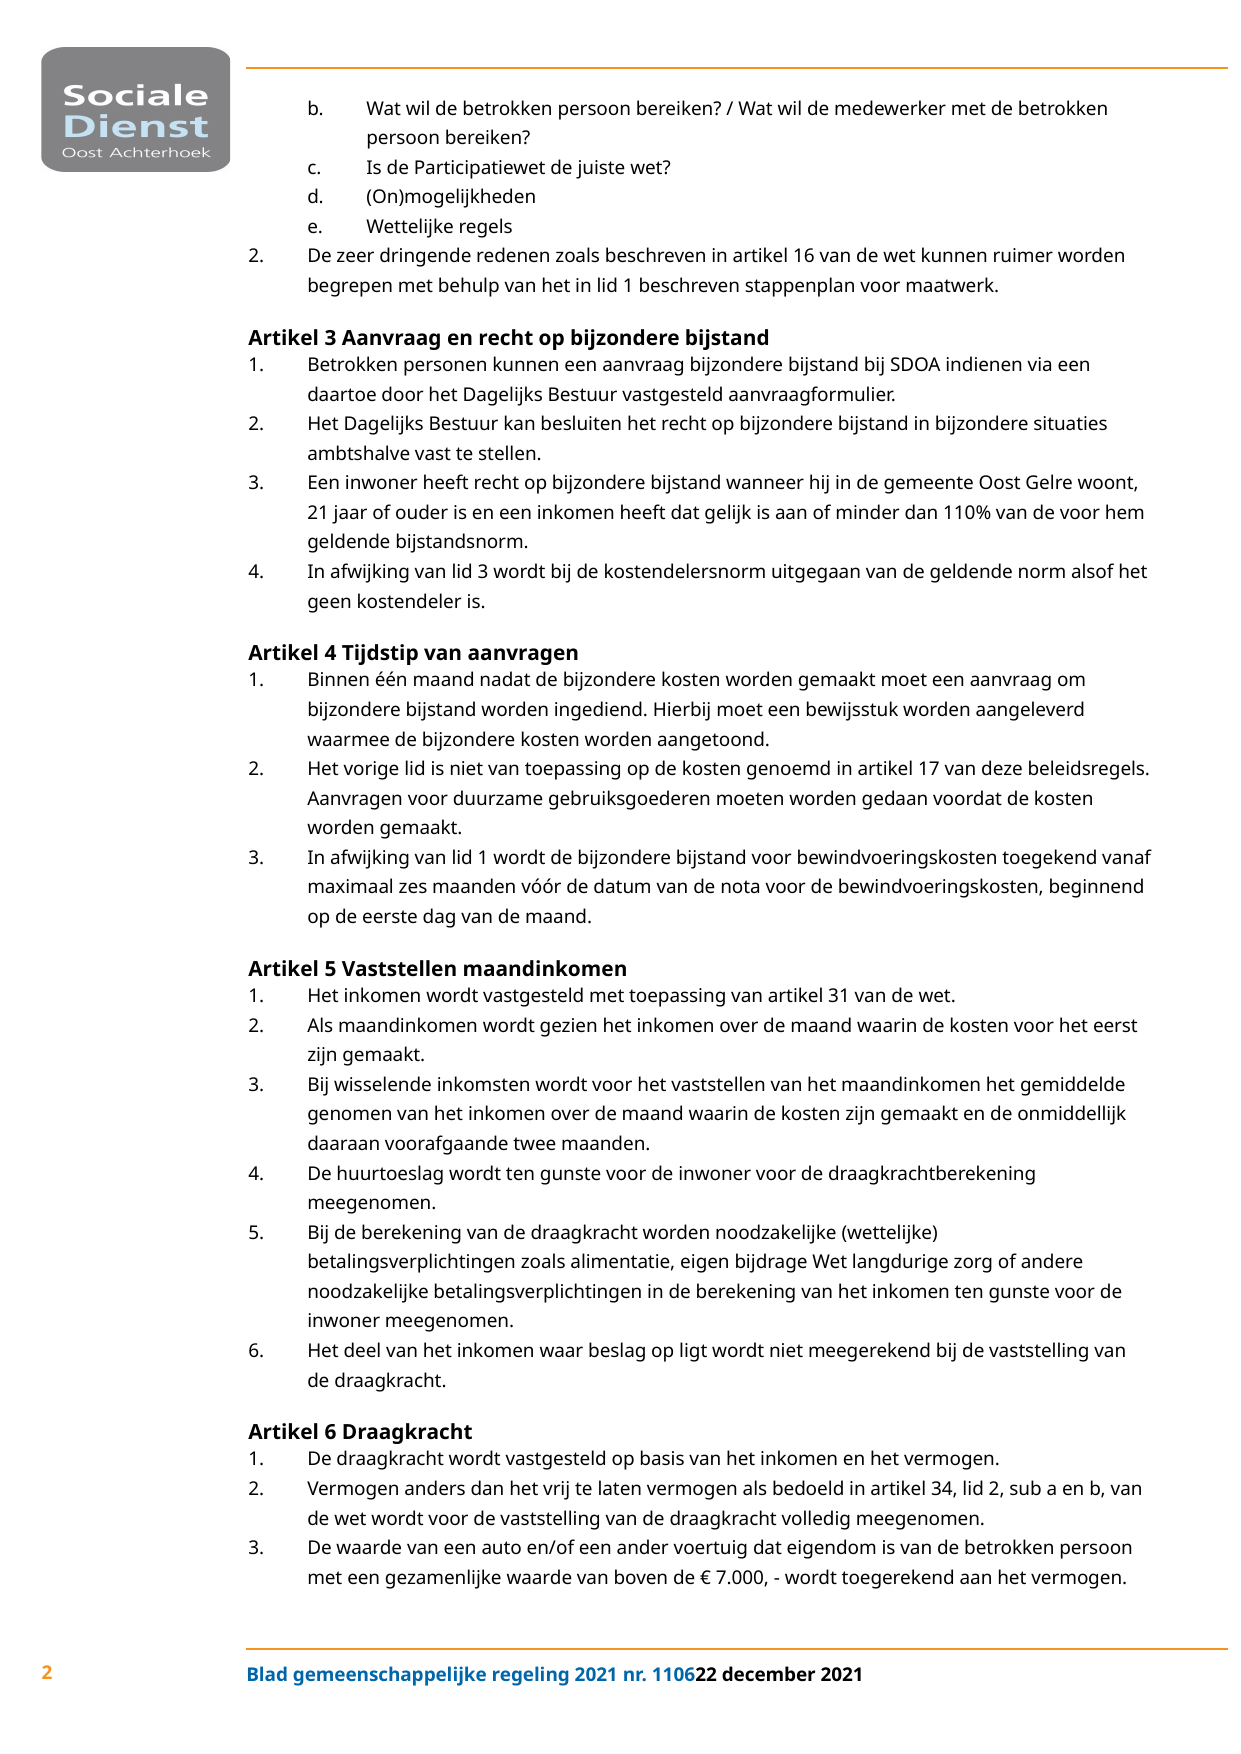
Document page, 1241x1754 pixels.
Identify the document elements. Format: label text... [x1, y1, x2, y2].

list Betrokken personen kunnen een aanvraag bijzondere bijstand bij SDOA indienen via een daartoe door het Dagelijks Bestuur vastgesteld aanvraagformulier. [248, 351, 1152, 406]
list Binnen één maand nadat de bijzondere kosten worden gemaakt moet een aanvraag om bijzondere bijstand worden ingediend. Hierbij moet een bewijsstuk worden aangeleverd waarmee de bijzondere kosten worden aangetoond. [248, 667, 1152, 752]
picture [41, 47, 231, 172]
list In afwijking van lid 1 wordt de bijzondere bijstand voor bewindvoeringskosten toegekend vanaf maximaal zes maanden vóór de datum van de nota voor de bewindvoeringskosten, beginnend op de eerste dag van de maand. [248, 844, 1152, 929]
list Het Dagelijks Bestuur kan besluiten het recht op bijzondere bijstand in bijzondere situaties ambtshalve vast te stellen. [248, 410, 1152, 466]
list Is de Participatiewet de juiste wet? [307, 154, 1152, 180]
list Als maandinkomen wordt gezien het inkomen over de maand waarin de kosten voor het eerst zijn gemaakt. [248, 1012, 1152, 1067]
list Wat wil de betrokken persoon bereiken? / Wat wil de medewerker met de betrokken persoon bereiken? [307, 95, 1152, 150]
list (On)mogelijkheden [307, 183, 1152, 209]
list Het vorige lid is niet van toepassing op de kosten genoemd in artikel 17 van deze beleidsregels. Aanvragen voor duurzame gebruiksgoederen moeten worden gedaan voordat de kosten worden gemaakt. [248, 755, 1152, 840]
text Artikel 3 Aanvraag en recht op bijzondere bijstand [248, 323, 1152, 351]
list Het deel van het inkomen waar beslag op ligt wordt niet meegerekend bij de vaststelling van de draagkracht. [248, 1337, 1152, 1392]
list Vermogen anders dan het vrij te laten vermogen als bedoeld in artikel 34, lid 2, sub a en b, van de wet wordt voor de vaststelling van de draagkracht volledig meegenomen. [248, 1475, 1152, 1531]
list Bij wisselende inkomsten wordt voor het vaststellen van het maandinkomen het gemiddelde genomen van het inkomen over de maand waarin de kosten zijn gemaakt en de onmiddellijk daaraan voorafgaande twee maanden. [248, 1071, 1152, 1156]
list Het inkomen wordt vastgesteld met toepassing van artikel 31 van de wet. [248, 982, 1152, 1008]
list De zeer dringende redenen zoals beschreven in artikel 16 van de wet kunnen ruimer worden begrepen met behulp van het in lid 1 beschreven stappenplan voor maatwerk. [248, 243, 1152, 298]
list De waarde van een auto en/of een ander voertuig dat eigendom is van de betrokken persoon met een gezamenlijke waarde van boven de € 7.000, - wordt toegerekend aan het vermogen. [248, 1534, 1152, 1590]
text Artikel 5 Vaststellen maandinkomen [248, 954, 1152, 982]
list Bij de berekening van de draagkracht worden noodzakelijke (wettelijke) betalingsverplichtingen zoals alimentatie, eigen bijdrage Wet langdurige zorg of andere noodzakelijke betalingsverplichtingen in de berekening van het inkomen ten gunste voor de inwoner meegenomen. [248, 1219, 1152, 1333]
list Een inwoner heeft recht op bijzondere bijstand wanneer hij in de gemeente Oost Gelre woont, 21 jaar of ouder is en een inkomen heeft dat gelijk is aan of minder dan 110% van de voor hem geldende bijstandsnorm. [248, 469, 1152, 554]
text Artikel 6 Draagkracht [248, 1417, 1152, 1446]
list De huurtoeslag wordt ten gunste voor de inwoner voor de draagkrachtberekening meegenomen. [248, 1160, 1152, 1215]
list De draagkracht wordt vastgesteld op basis van het inkomen en het vermogen. [248, 1446, 1152, 1471]
list Wettelijke regels [307, 213, 1152, 239]
list In afwijking van lid 3 wordt bij de kostendelersnorm uitgegaan van de geldende norm alsof het geen kostendeler is. [248, 558, 1152, 613]
text Artikel 4 Tijdstip van aanvragen [248, 638, 1152, 667]
